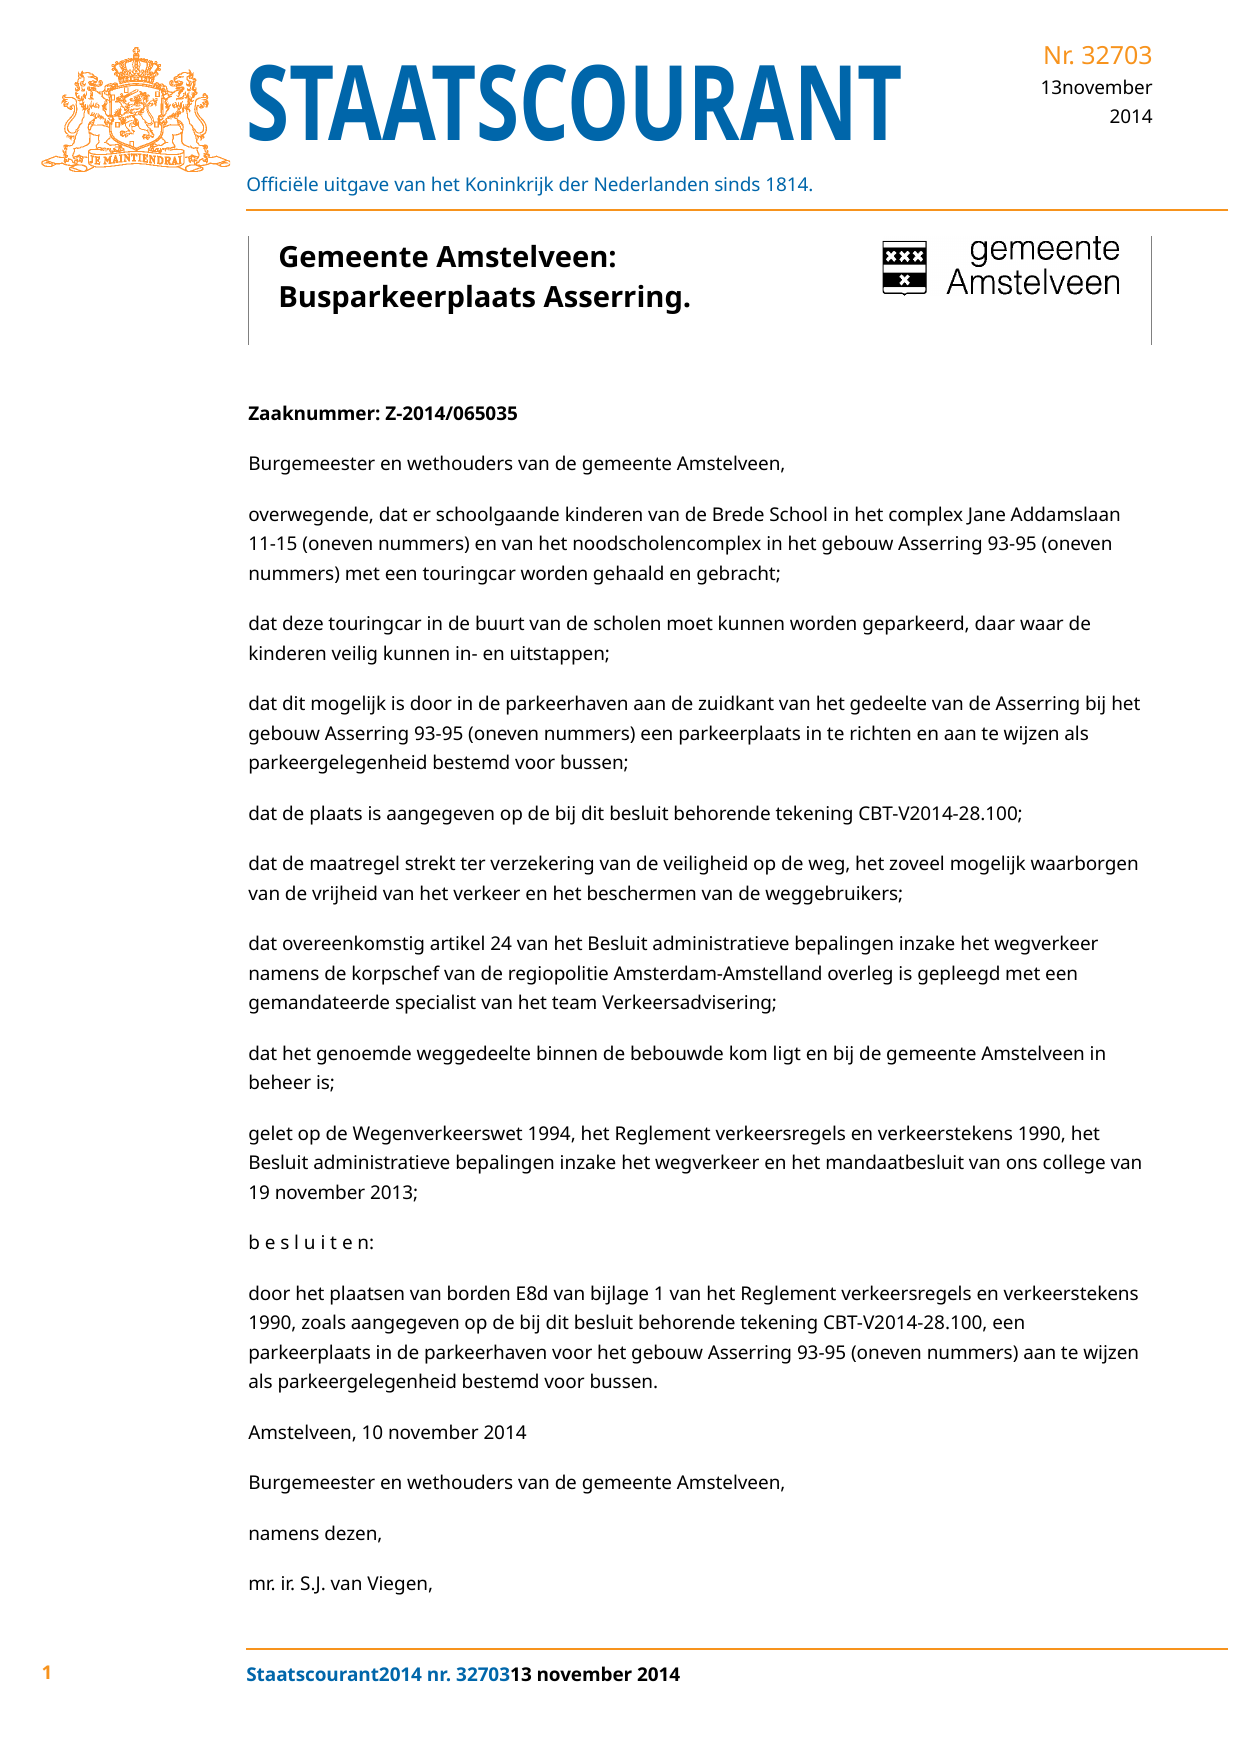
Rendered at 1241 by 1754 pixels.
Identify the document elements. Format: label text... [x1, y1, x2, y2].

text b e s l u i t e n: [248, 1229, 1152, 1255]
text Zaaknummer: Z-2014/065035 [248, 400, 1152, 426]
picture [882, 236, 1119, 296]
text mr. ir. S.J. van Viegen, [248, 1570, 1152, 1596]
picture [41, 47, 231, 172]
text dat deze touringcar in de buurt van de scholen moet kunnen worden geparkeerd, daar waar de kinderen veilig kunnen in- en uitstappen; [248, 610, 1152, 666]
text overwegende, dat er schoolgaande kinderen van de Brede School in het complex Jane Addamslaan 11-15 (oneven nummers) en van het noodscholencomplex in het gebouw Asserring 93-95 (oneven nummers) met een touringcar worden gehaald en gebracht; [248, 501, 1152, 586]
text namens dezen, [248, 1520, 1152, 1546]
table_header Gemeente Amstelveen: Busparkeerplaats Asserring. [249, 236, 850, 345]
text door het plaatsen van borden E8d van bijlage 1 van het Reglement verkeersregels en verkeerstekens 1990, zoals aangegeven op de bij dit besluit behorende tekening CBT-V2014-28.100, een parkeerplaats in de parkeerhaven voor het gebouw Asserring 93-95 (oneven nummers) aan te wijzen als parkeergelegenheid bestemd voor bussen. [248, 1280, 1152, 1394]
text Burgemeester en wethouders van de gemeente Amstelveen, [248, 450, 1152, 476]
text Burgemeester en wethouders van de gemeente Amstelveen, [248, 1469, 1152, 1495]
text dat de maatregel strekt ter verzekering van de veiligheid op de weg, het zoveel mogelijk waarborgen van de vrijheid van het verkeer en het beschermen van de weggebruikers; [248, 850, 1152, 906]
text dat dit mogelijk is door in de parkeerhaven aan de zuidkant van het gedeelte van de Asserring bij het gebouw Asserring 93-95 (oneven nummers) een parkeerplaats in te richten en aan te wijzen als parkeergelegenheid bestemd voor bussen; [248, 690, 1152, 775]
table_header [850, 236, 1151, 345]
text dat overeenkomstig artikel 24 van het Besluit administratieve bepalingen inzake het wegverkeer namens de korpschef van de regiopolitie Amsterdam-Amstelland overleg is gepleegd met een gemandateerde specialist van het team Verkeersadvisering; [248, 930, 1152, 1015]
text dat de plaats is aangegeven op de bij dit besluit behorende tekening CBT-V2014-28.100; [248, 800, 1152, 826]
text dat het genoemde weggedeelte binnen de bebouwde kom ligt en bij de gemeente Amstelveen in beheer is; [248, 1040, 1152, 1095]
text Amstelveen, 10 november 2014 [248, 1419, 1152, 1445]
text gelet op de Wegenverkeerswet 1994, het Reglement verkeersregels en verkeerstekens 1990, het Besluit administratieve bepalingen inzake het wegverkeer en het mandaatbesluit van ons college van 19 november 2013; [248, 1120, 1152, 1205]
